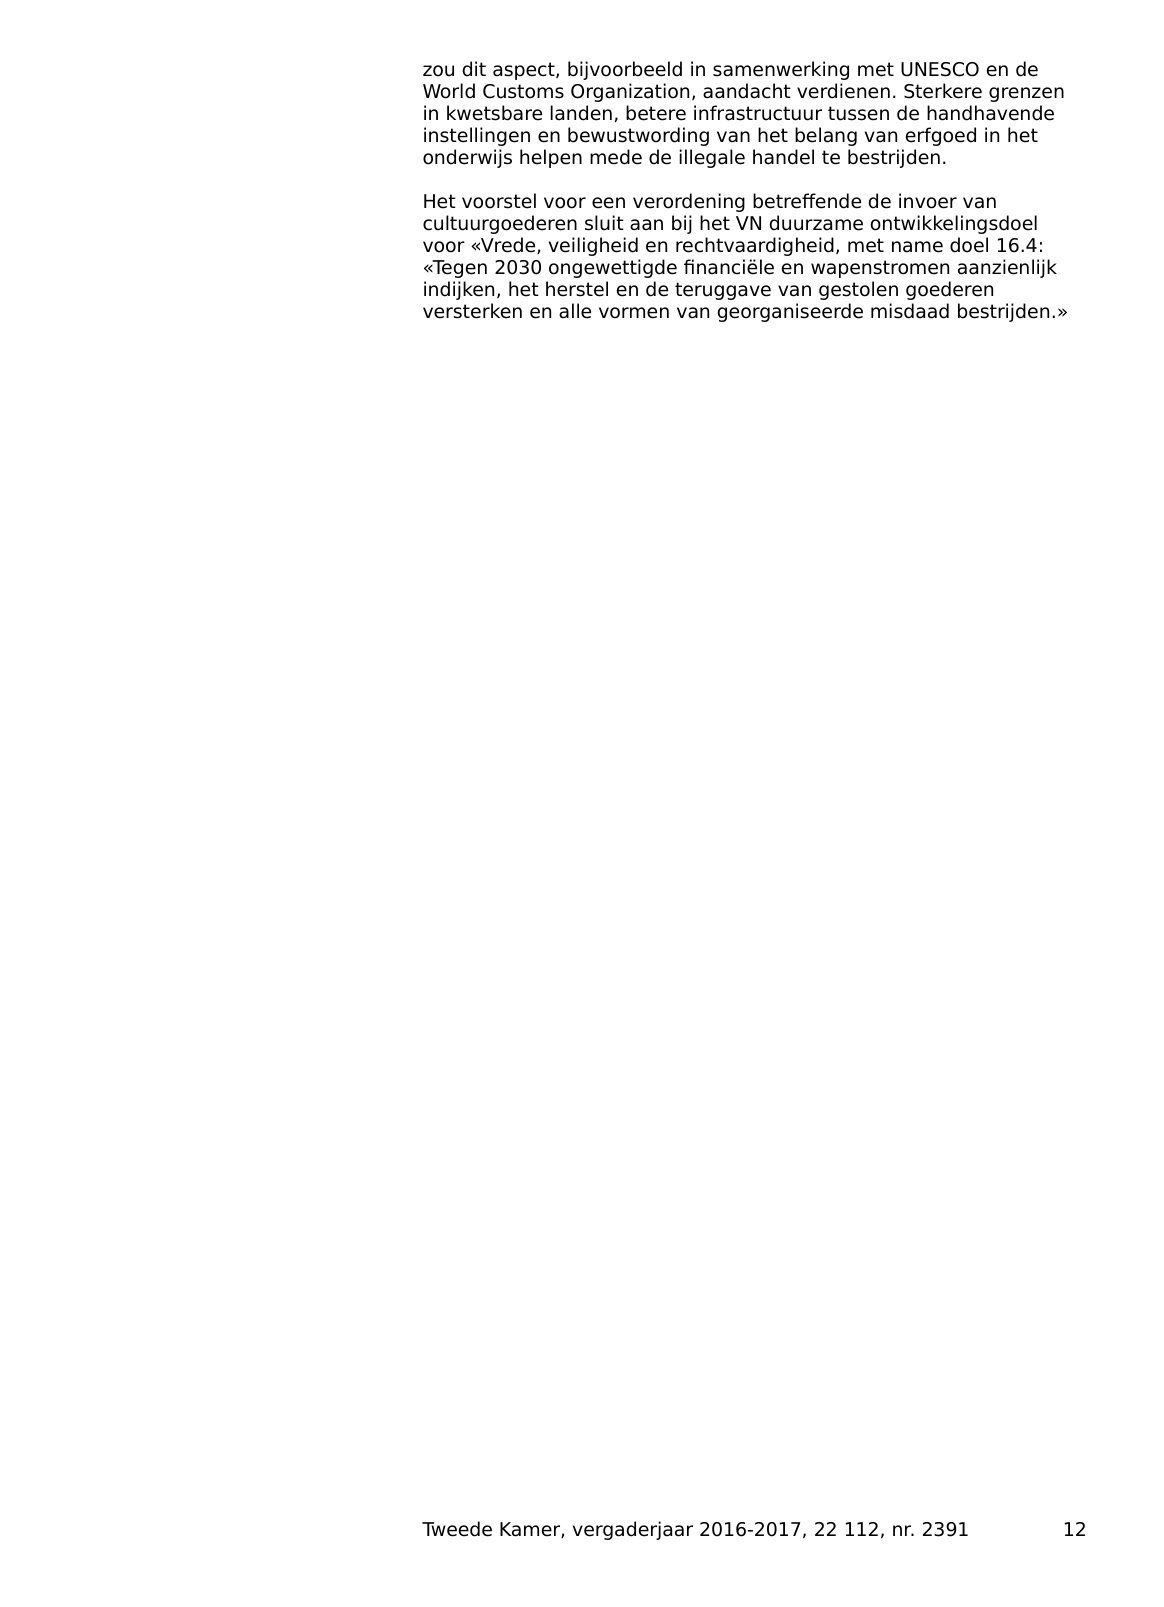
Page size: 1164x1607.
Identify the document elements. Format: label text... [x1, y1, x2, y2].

text zou dit aspect, bijvoorbeeld in samenwerking met UNESCO en de World Customs Organization, aandacht verdienen. Sterkere grenzen in kwetsbare landen, betere infrastructuur tussen de handhavende instellingen en bewustwording van het belang van erfgoed in het onderwijs helpen mede de illegale handel te bestrijden. [422, 59, 1087, 169]
text Het voorstel voor een verordening betreffende de invoer van cultuurgoederen sluit aan bij het VN duurzame ontwikkelingsdoel voor «Vrede, veiligheid en rechtvaardigheid, met name doel 16.4: «Tegen 2030 ongewettigde financiële en wapenstromen aanzienlijk indijken, het herstel en de teruggave van gestolen goederen versterken en alle vormen van georganiseerde misdaad bestrijden.» [422, 191, 1087, 323]
